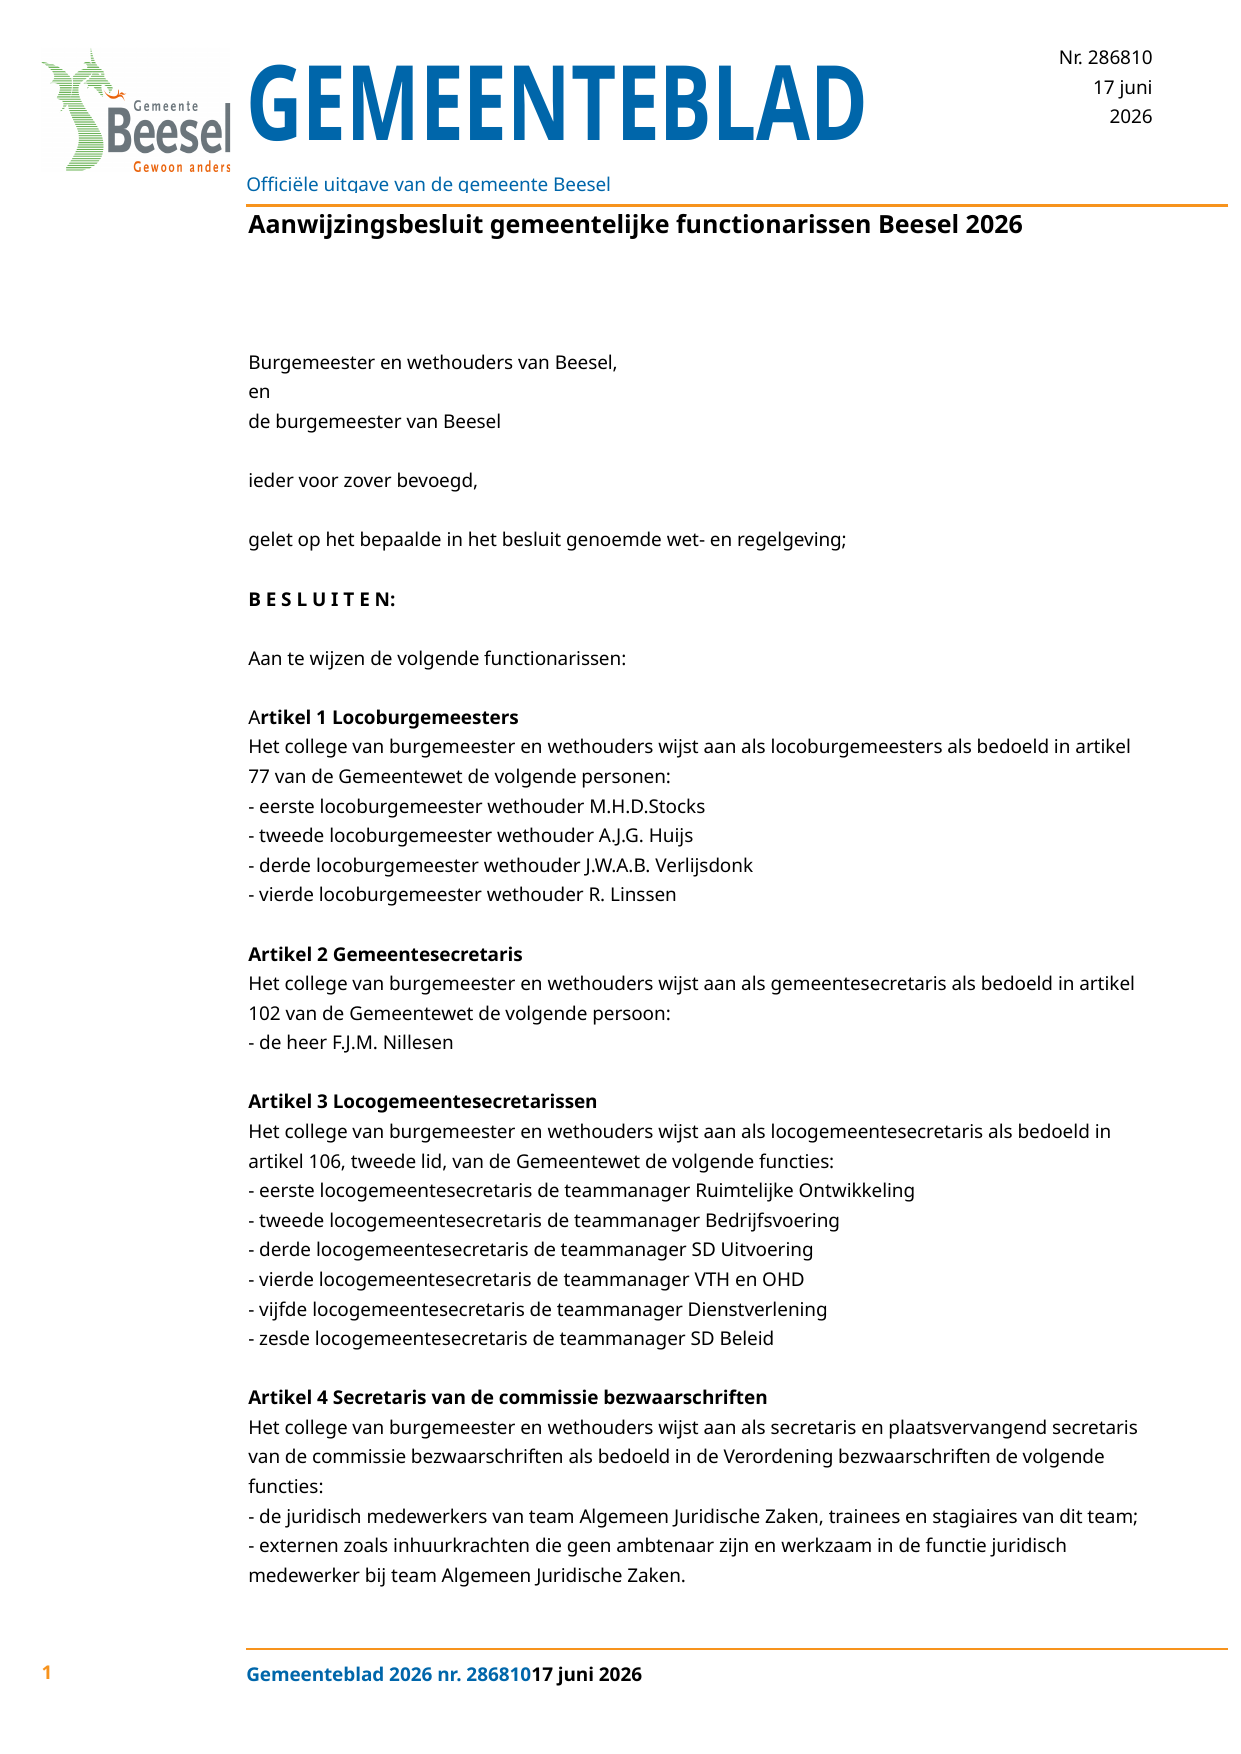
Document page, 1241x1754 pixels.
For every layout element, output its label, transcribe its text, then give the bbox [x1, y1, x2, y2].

text de burgemeester van Beesel [248, 408, 1152, 434]
text Artikel 1 Locoburgemeesters [248, 704, 1152, 730]
text Burgemeester en wethouders van Beesel, [248, 349, 1152, 375]
text - eerste locoburgemeester wethouder M.H.D.Stocks [248, 793, 1152, 819]
text - derde locoburgemeester wethouder J.W.A.B. Verlijsdonk [248, 852, 1152, 878]
text - de juridisch medewerkers van team Algemeen Juridische Zaken, trainees en stagiaires van dit team; [248, 1503, 1152, 1529]
text - vijfde locogemeentesecretaris de teammanager Dienstverlening [248, 1296, 1152, 1322]
text Aan te wijzen de volgende functionarissen: [248, 645, 1152, 671]
text - eerste locogemeentesecretaris de teammanager Ruimtelijke Ontwikkeling [248, 1177, 1152, 1203]
text - vierde locoburgemeester wethouder R. Linssen [248, 882, 1152, 907]
text Aanwijzingsbesluit gemeentelijke functionarissen Beesel 2026 [248, 207, 1152, 241]
text - tweede locogemeentesecretaris de teammanager Bedrijfsvoering [248, 1207, 1152, 1233]
text Artikel 2 Gemeentesecretaris [248, 941, 1152, 967]
text B E S L U I T E N: [248, 586, 1152, 612]
text - derde locogemeentesecretaris de teammanager SD Uitvoering [248, 1237, 1152, 1262]
text - vierde locogemeentesecretaris de teammanager VTH en OHD [248, 1266, 1152, 1292]
text Artikel 3 Locogemeentesecretarissen [248, 1089, 1152, 1114]
text - zesde locogemeentesecretaris de teammanager SD Beleid [248, 1325, 1152, 1351]
text Het college van burgemeester en wethouders wijst aan als secretaris en plaatsvervangend secretaris van de commissie bezwaarschriften als bedoeld in de Verordening bezwaarschriften de volgende functies: [248, 1414, 1152, 1499]
text gelet op het bepaalde in het besluit genoemde wet- en regelgeving; [248, 527, 1152, 552]
text en [248, 379, 1152, 404]
text Het college van burgemeester en wethouders wijst aan als locogemeentesecretaris als bedoeld in artikel 106, tweede lid, van de Gemeentewet de volgende functies: [248, 1118, 1152, 1174]
text Artikel 4 Secretaris van de commissie bezwaarschriften [248, 1384, 1152, 1410]
text - tweede locoburgemeester wethouder A.J.G. Huijs [248, 822, 1152, 848]
picture [41, 47, 231, 172]
text Het college van burgemeester en wethouders wijst aan als gemeentesecretaris als bedoeld in artikel 102 van de Gemeentewet de volgende persoon: [248, 970, 1152, 1026]
text Het college van burgemeester en wethouders wijst aan als locoburgemeesters als bedoeld in artikel 77 van de Gemeentewet de volgende personen: [248, 734, 1152, 789]
text ieder voor zover bevoegd, [248, 467, 1152, 493]
text - de heer F.J.M. Nillesen [248, 1029, 1152, 1055]
text - externen zoals inhuurkrachten die geen ambtenaar zijn en werkzaam in de functie juridisch medewerker bij team Algemeen Juridische Zaken. [248, 1532, 1152, 1588]
